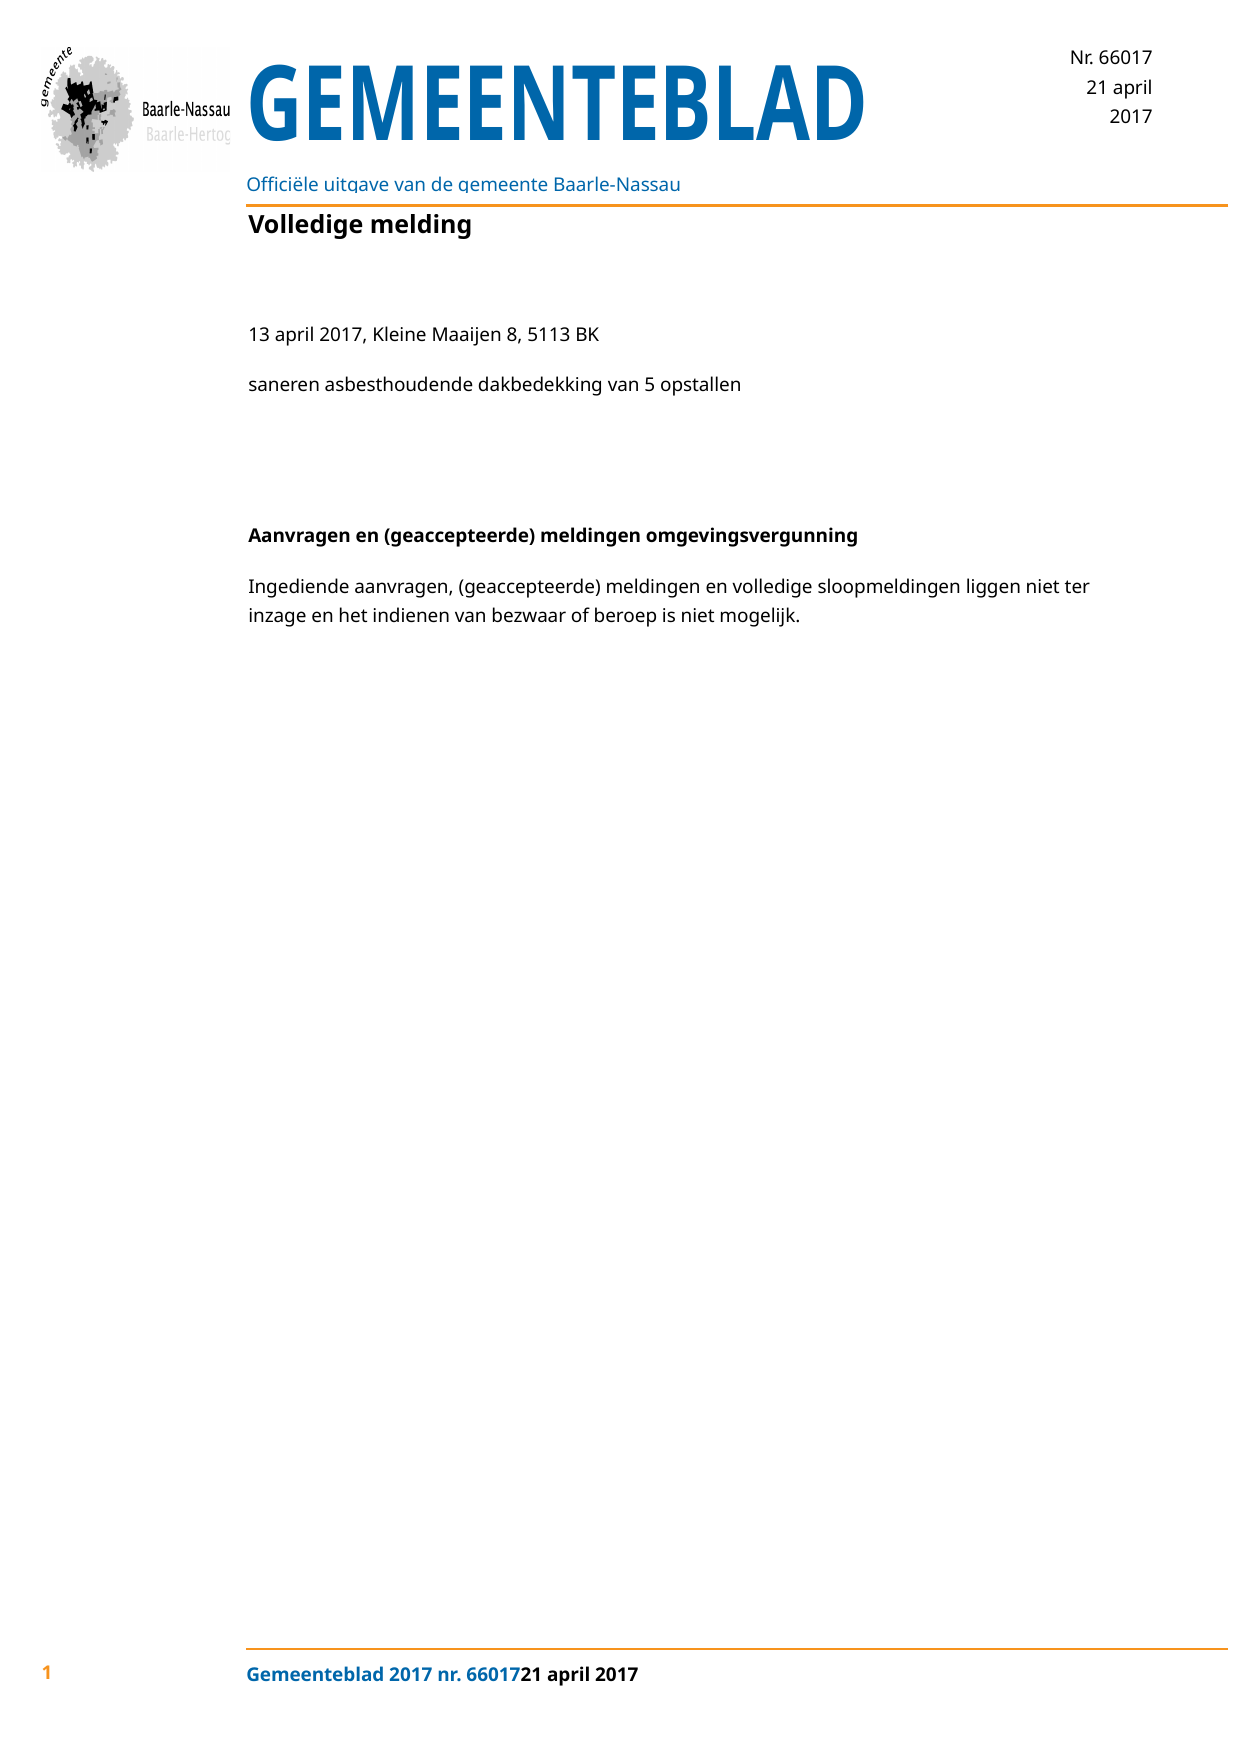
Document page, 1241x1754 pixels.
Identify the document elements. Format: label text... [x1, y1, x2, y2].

text Volledige melding [248, 207, 1152, 241]
text 13 april 2017, Kleine Maaijen 8, 5113 BK [248, 321, 1152, 346]
text Ingediende aanvragen, (geaccepteerde) meldingen en volledige sloopmeldingen liggen niet ter inzage en het indienen van bezwaar of beroep is niet mogelijk. [248, 573, 1152, 628]
text Aanvragen en (geaccepteerde) meldingen omgevingsvergunning [248, 522, 1152, 548]
picture [41, 47, 231, 172]
text saneren asbesthoudende dakbedekking van 5 opstallen [248, 371, 1152, 397]
